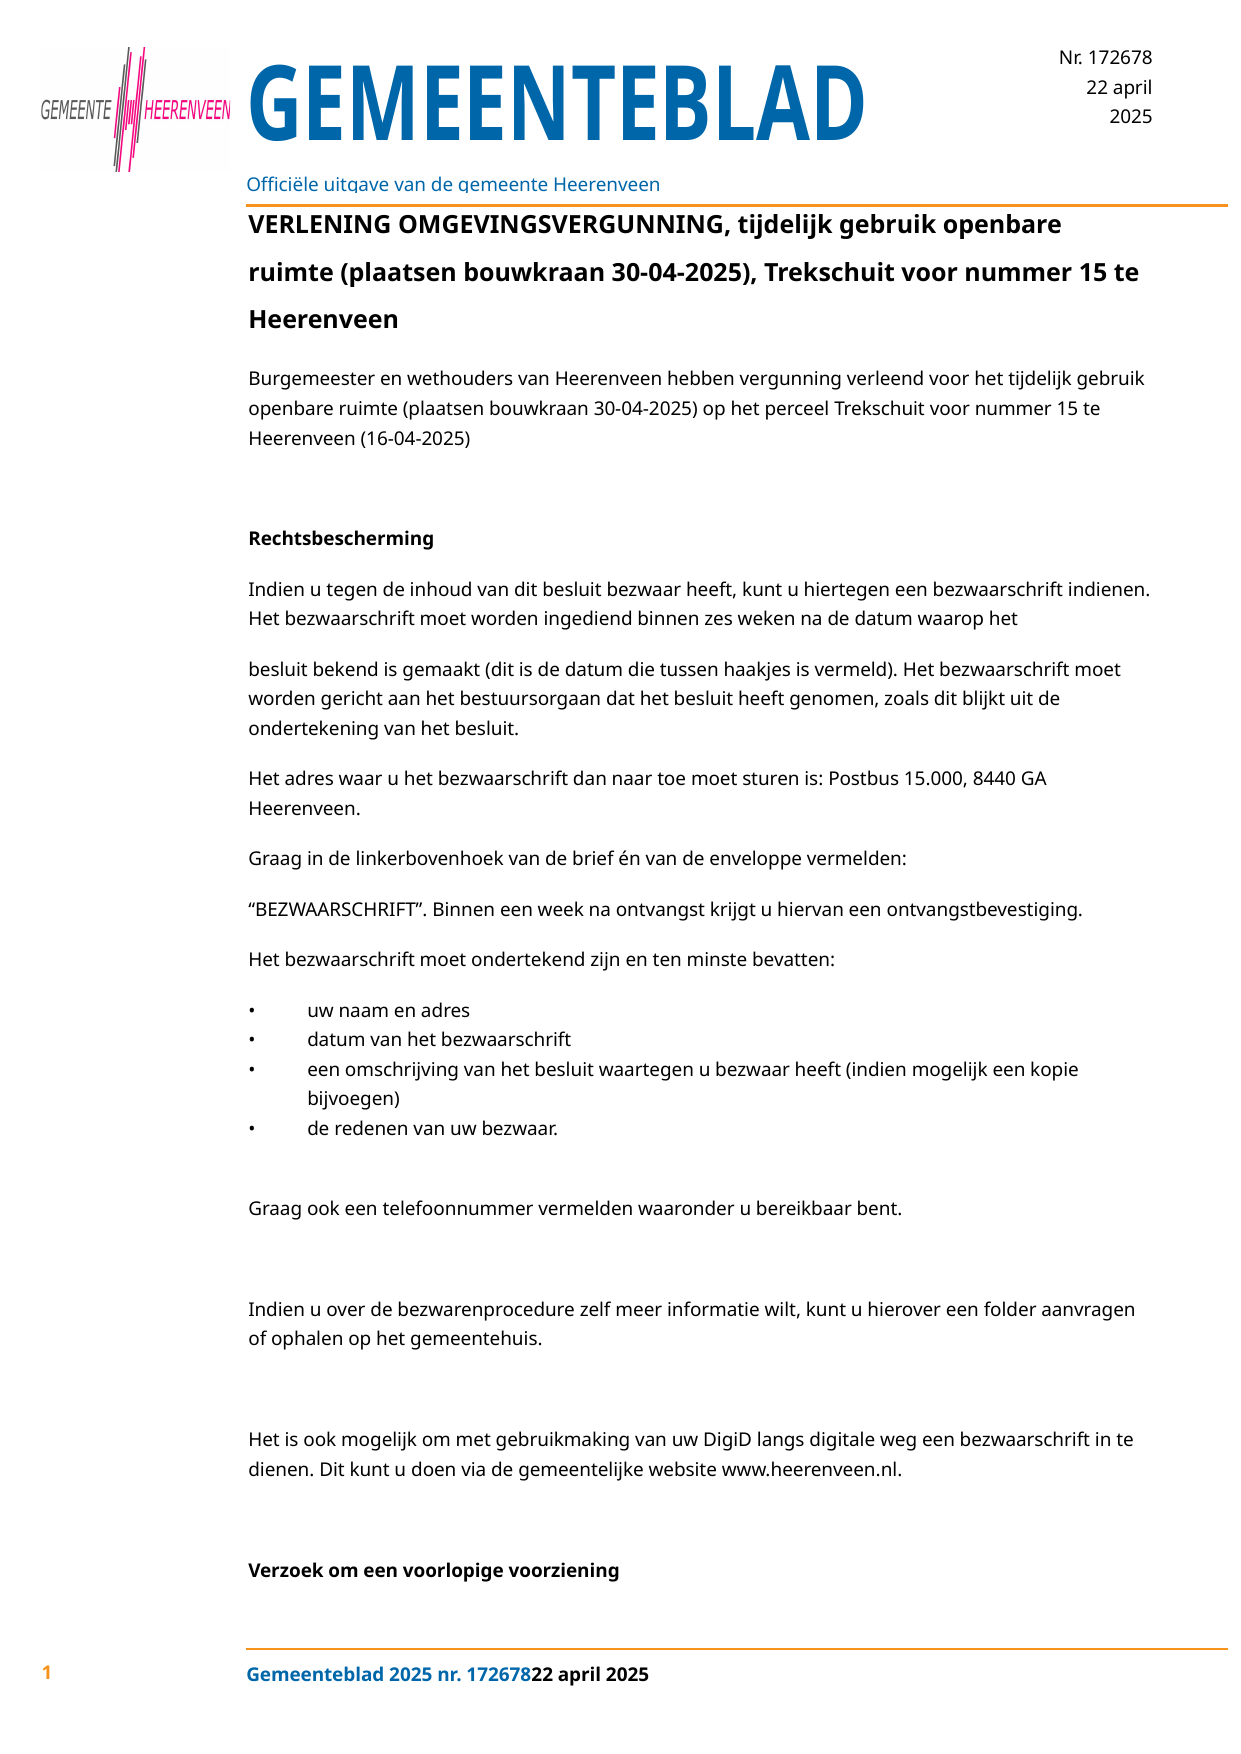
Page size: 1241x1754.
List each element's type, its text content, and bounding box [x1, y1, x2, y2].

text Verzoek om een voorlopige voorziening [248, 1557, 1152, 1582]
text Burgemeester en wethouders van Heerenveen hebben vergunning verleend voor het tijdelijk gebruik openbare ruimte (plaatsen bouwkraan 30-04-2025) op het perceel Trekschuit voor nummer 15 te Heerenveen (16-04-2025) [248, 366, 1152, 450]
text VERLENING OMGEVINGSVERGUNNING, tijdelijk gebruik openbare ruimte (plaatsen bouwkraan 30-04-2025), Trekschuit voor nummer 15 te Heerenveen [248, 207, 1152, 336]
text Graag ook een telefoonnummer vermelden waaronder u bereikbaar bent. [248, 1195, 1152, 1221]
list een omschrijving van het besluit waartegen u bezwaar heeft (indien mogelijk een kopie bijvoegen) [248, 1056, 1152, 1111]
text “BEZWAARSCHRIFT”. Binnen een week na ontvangst krijgt u hiervan een ontvangstbevestiging. [248, 896, 1152, 922]
text Het is ook mogelijk om met gebruikmaking van uw DigiD langs digitale weg een bezwaarschrift in te dienen. Dit kunt u doen via de gemeentelijke website www.heerenveen.nl. [248, 1426, 1152, 1482]
list de redenen van uw bezwaar. [248, 1115, 1152, 1141]
text besluit bekend is gemaakt (dit is de datum die tussen haakjes is vermeld). Het bezwaarschrift moet worden gericht aan het bestuursorgaan dat het besluit heeft genomen, zoals dit blijkt uit de ondertekening van het besluit. [248, 656, 1152, 741]
text Indien u over de bezwarenprocedure zelf meer informatie wilt, kunt u hierover een folder aanvragen of ophalen op het gemeentehuis. [248, 1296, 1152, 1351]
text Het adres waar u het bezwaarschrift dan naar toe moet sturen is: Postbus 15.000, 8440 GA Heerenveen. [248, 766, 1152, 821]
text Graag in de linkerbovenhoek van de brief én van de enveloppe vermelden: [248, 846, 1152, 871]
text Het bezwaarschrift moet ondertekend zijn en ten minste bevatten: [248, 946, 1152, 972]
list datum van het bezwaarschrift [248, 1026, 1152, 1052]
picture [41, 47, 231, 172]
text Indien u tegen de inhoud van dit besluit bezwaar heeft, kunt u hiertegen een bezwaarschrift indienen. Het bezwaarschrift moet worden ingediend binnen zes weken na de datum waarop het [248, 576, 1152, 631]
list uw naam en adres [248, 997, 1152, 1022]
text Rechtsbescherming [248, 526, 1152, 551]
